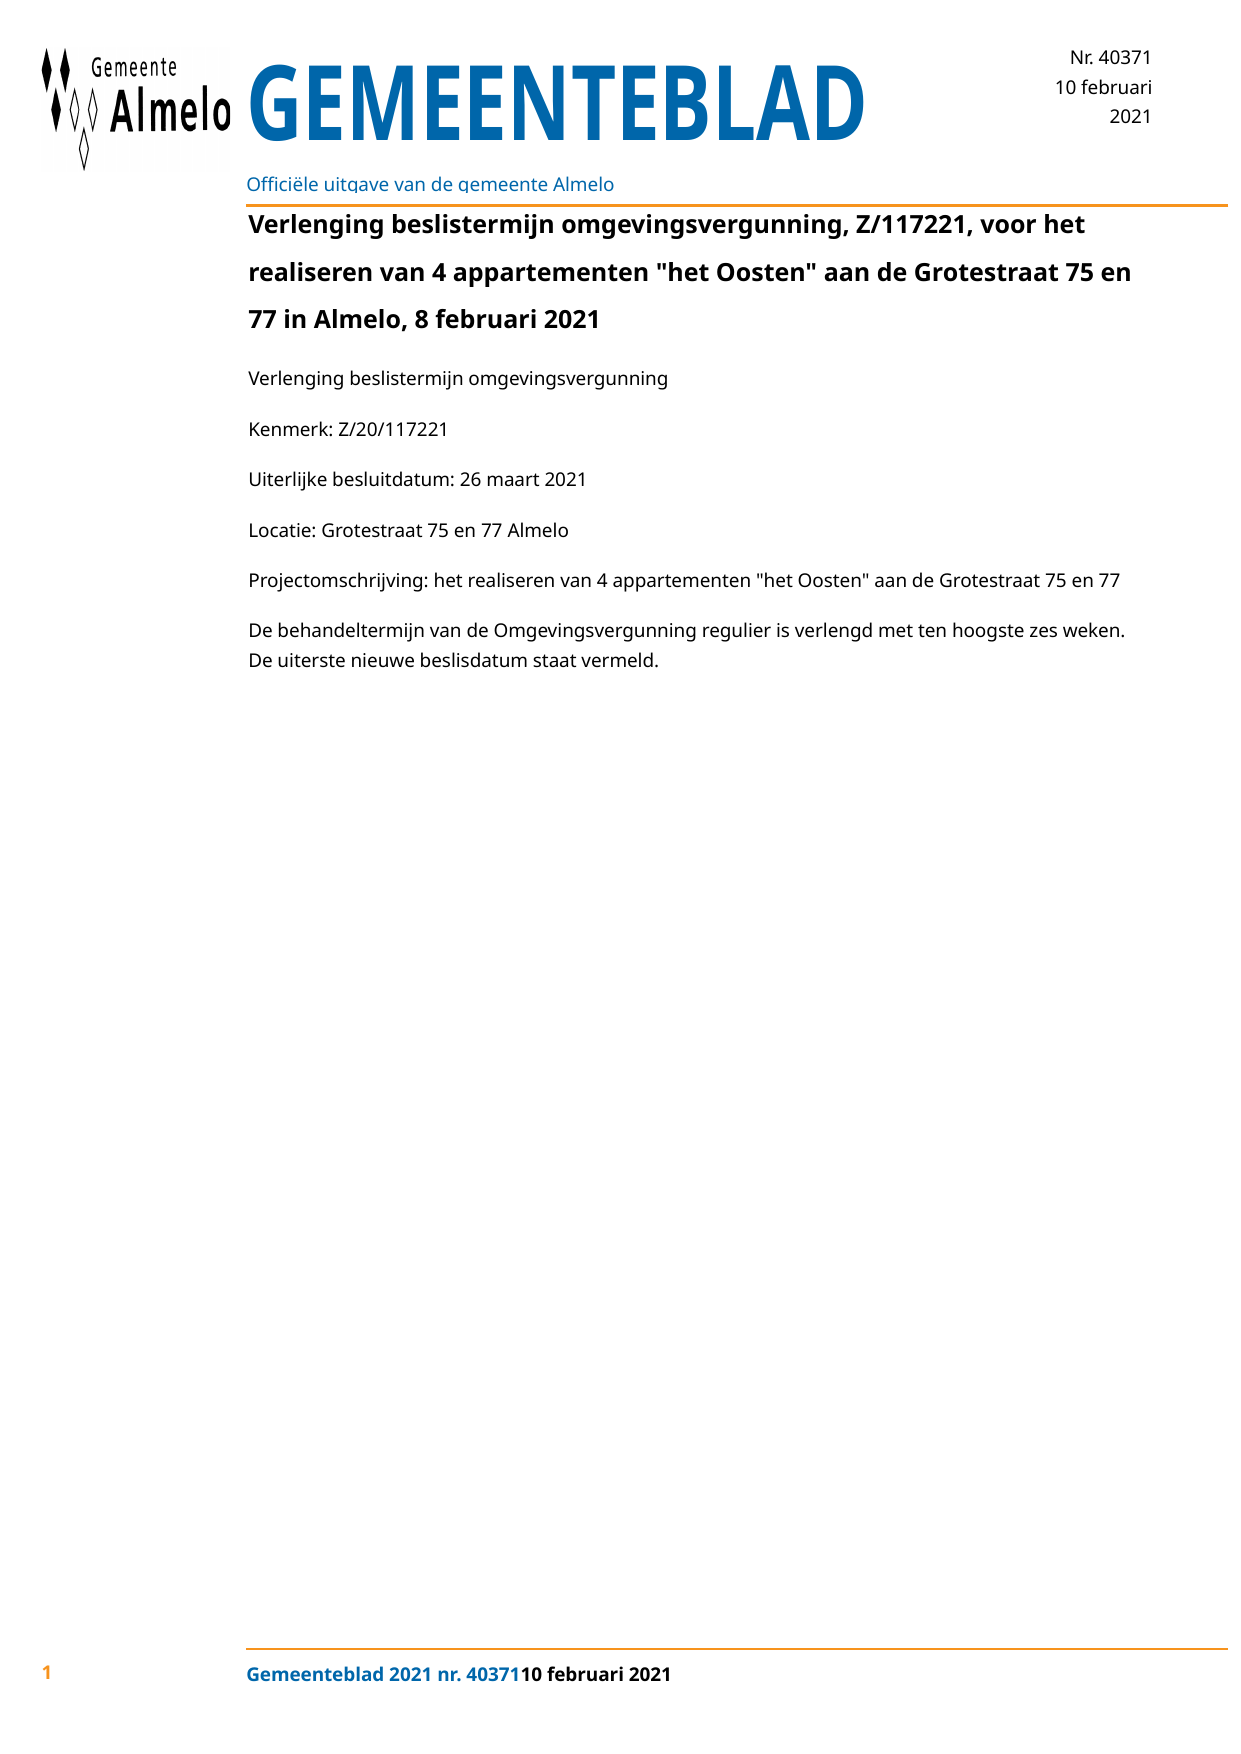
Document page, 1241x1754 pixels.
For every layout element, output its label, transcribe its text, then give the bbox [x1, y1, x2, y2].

text Projectomschrijving: het realiseren van 4 appartementen "het Oosten" aan de Grotestraat 75 en 77 [248, 567, 1152, 593]
text Locatie: Grotestraat 75 en 77 Almelo [248, 517, 1152, 542]
text Verlenging beslistermijn omgevingsvergunning, Z/117221, voor het realiseren van 4 appartementen "het Oosten" aan de Grotestraat 75 en 77 in Almelo, 8 februari 2021 [248, 207, 1152, 336]
text Verlenging beslistermijn omgevingsvergunning [248, 366, 1152, 391]
picture [41, 47, 231, 172]
text Kenmerk: Z/20/117221 [248, 416, 1152, 442]
text Uiterlijke besluitdatum: 26 maart 2021 [248, 466, 1152, 492]
text De behandeltermijn van de Omgevingsvergunning regulier is verlengd met ten hoogste zes weken. De uiterste nieuwe beslisdatum staat vermeld. [248, 618, 1152, 673]
